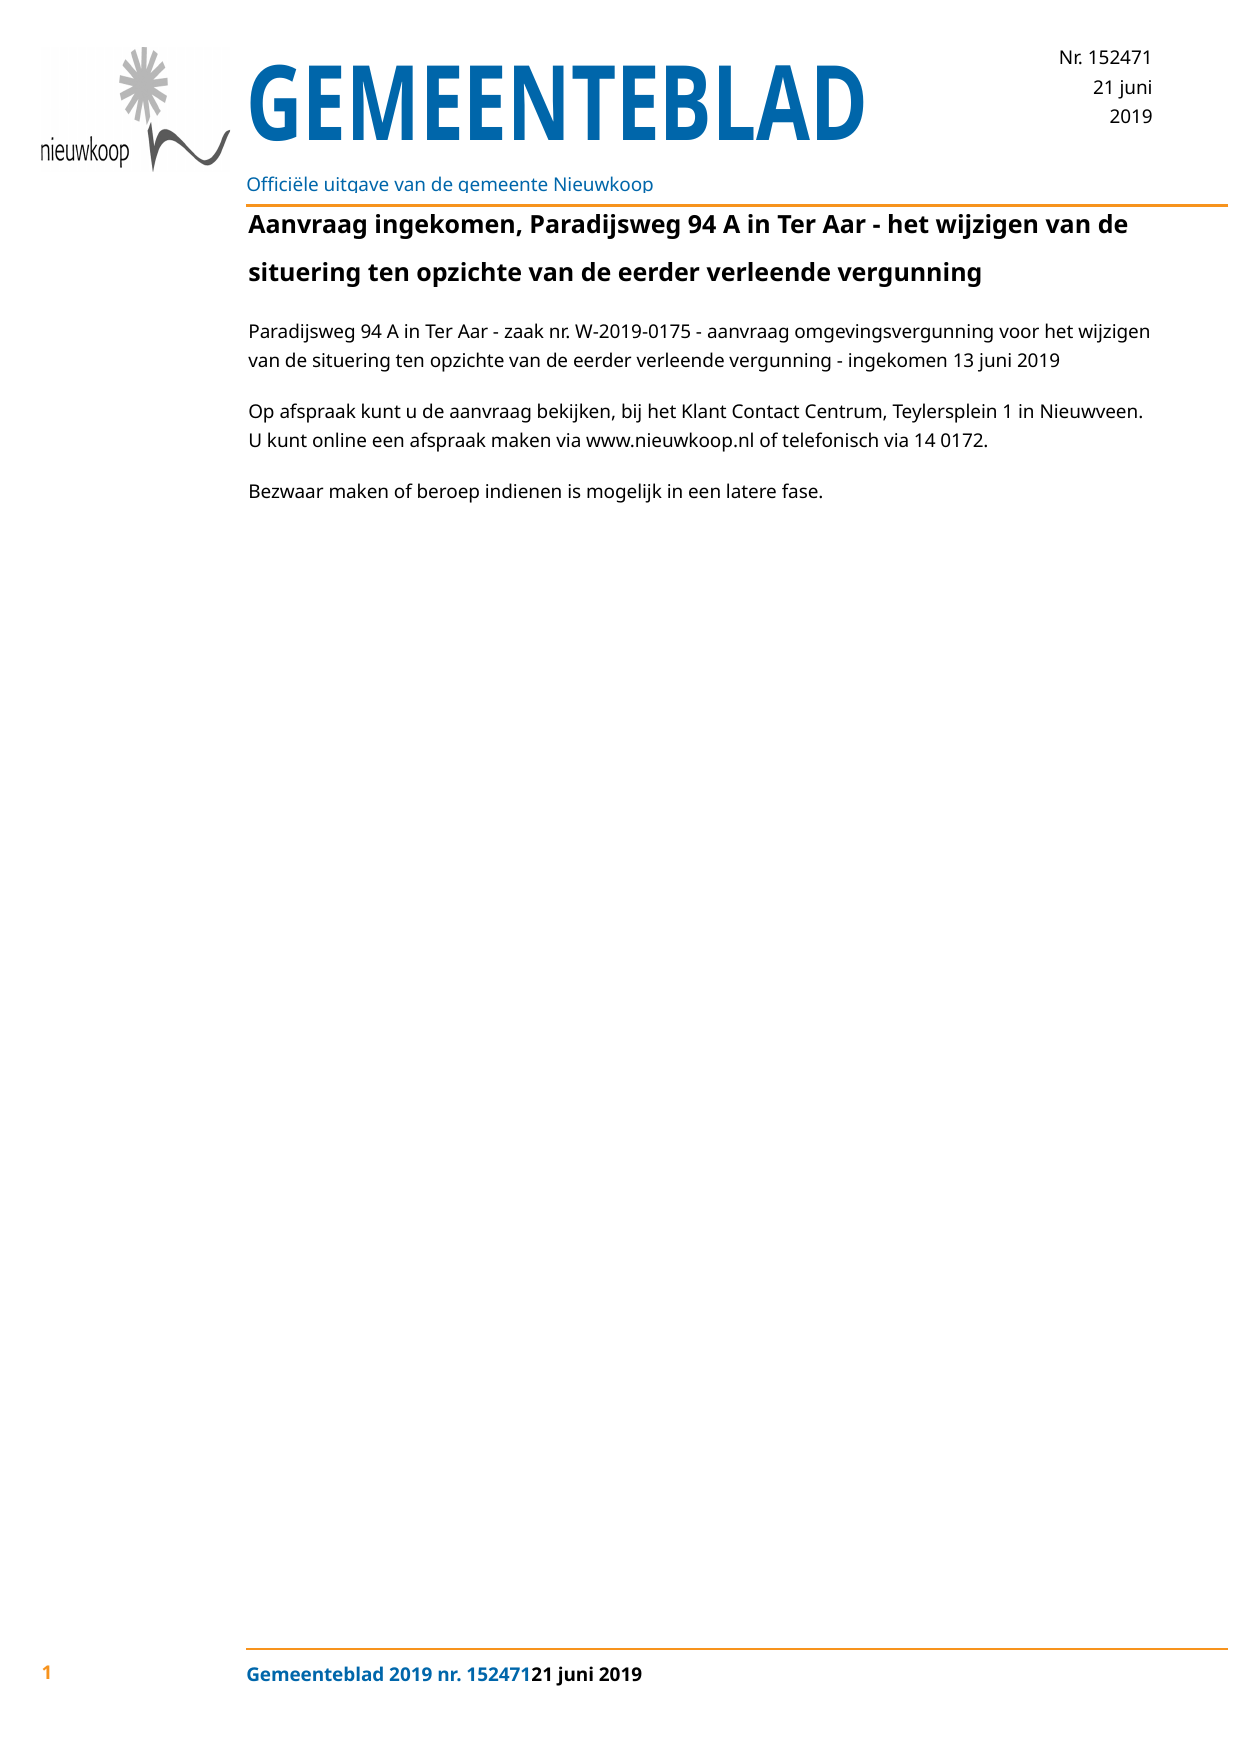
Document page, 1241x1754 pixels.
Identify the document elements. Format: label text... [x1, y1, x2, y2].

text Paradijsweg 94 A in Ter Aar - zaak nr. W-2019-0175 - aanvraag omgevingsvergunning voor het wijzigen van de situering ten opzichte van de eerder verleende vergunning - ingekomen 13 juni 2019 [248, 318, 1152, 373]
text Aanvraag ingekomen, Paradijsweg 94 A in Ter Aar - het wijzigen van de situering ten opzichte van de eerder verleende vergunning [248, 207, 1152, 288]
text Bezwaar maken of beroep indienen is mogelijk in een latere fase. [248, 478, 1152, 504]
picture [41, 47, 231, 172]
text Op afspraak kunt u de aanvraag bekijken, bij het Klant Contact Centrum, Teylersplein 1 in Nieuwveen. U kunt online een afspraak maken via www.nieuwkoop.nl of telefonisch via 14 0172. [248, 398, 1152, 453]
